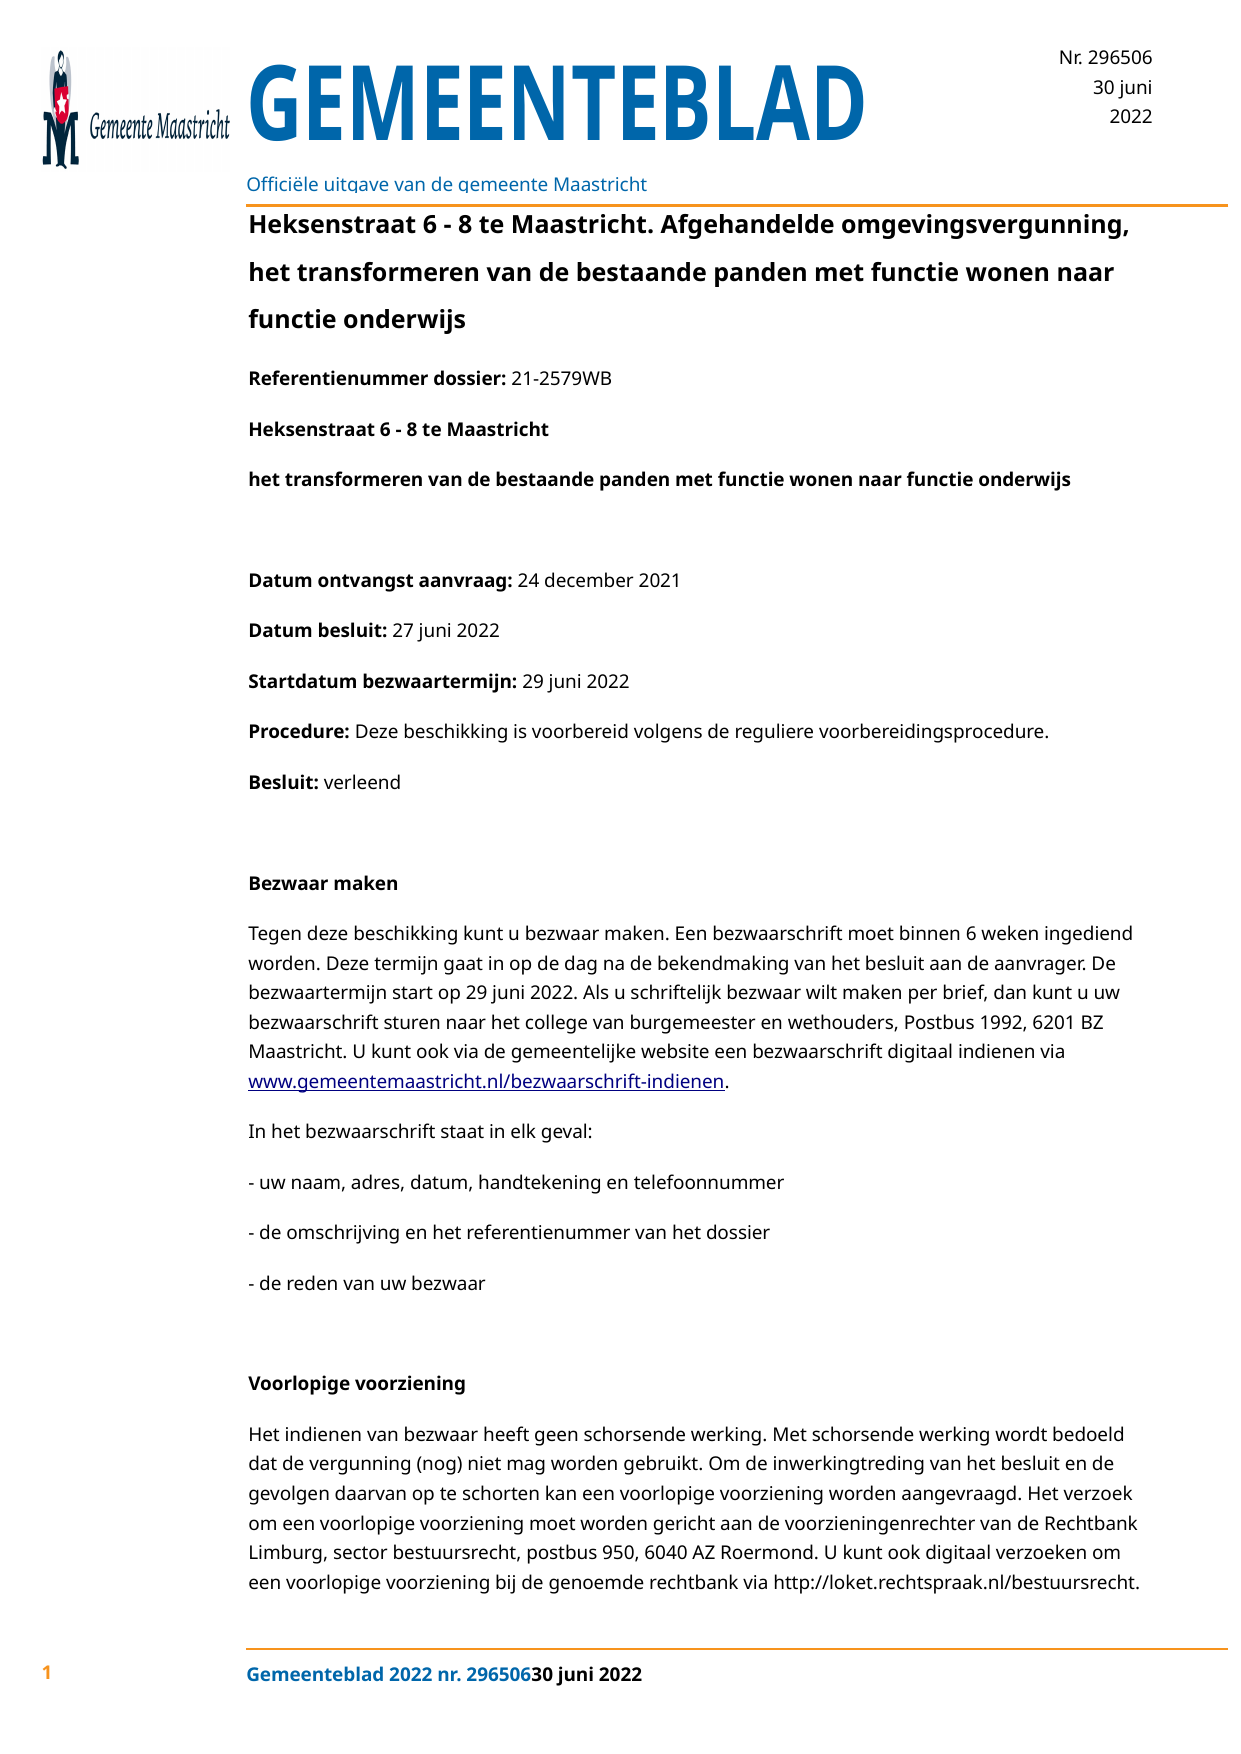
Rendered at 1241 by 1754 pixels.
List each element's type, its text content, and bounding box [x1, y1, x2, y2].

text Referentienummer dossier: 21-2579WB [248, 366, 1152, 391]
text - uw naam, adres, datum, handtekening en telefoonnummer [248, 1169, 1152, 1194]
text Heksenstraat 6 - 8 te Maastricht [248, 416, 1152, 442]
text - de reden van uw bezwaar [248, 1270, 1152, 1295]
text het transformeren van de bestaande panden met functie wonen naar functie onderwijs [248, 466, 1152, 492]
text In het bezwaarschrift staat in elk geval: [248, 1118, 1152, 1144]
text Het indienen van bezwaar heeft geen schorsende werking. Met schorsende werking wordt bedoeld dat de vergunning (nog) niet mag worden gebruikt. Om de inwerkingtreding van het besluit en de gevolgen daarvan op te schorten kan een voorlopige voorziening worden aangevraagd. Het verzoek om een voorlopige voorziening moet worden gericht aan de voorzieningenrechter van de Rechtbank Limburg, sector bestuursrecht, postbus 950, 6040 AZ Roermond. U kunt ook digitaal verzoeken om een voorlopige voorziening bij de genoemde rechtbank via http://loket.rechtspraak.nl/bestuursrecht. [248, 1421, 1152, 1594]
text Bezwaar maken [248, 870, 1152, 895]
text Besluit: verleend [248, 769, 1152, 794]
text Tegen deze beschikking kunt u bezwaar maken. Een bezwaarschrift moet binnen 6 weken ingediend worden. Deze termijn gaat in op de dag na de bekendmaking van het besluit aan de aanvrager. De bezwaartermijn start op 29 juni 2022. Als u schriftelijk bezwaar wilt maken per brief, dan kunt u uw bezwaarschrift sturen naar het college van burgemeester en wethouders, Postbus 1992, 6201 BZ Maastricht. U kunt ook via de gemeentelijke website een bezwaarschrift digitaal indienen via www.gemeentemaastricht.nl/bezwaarschrift-indienen. [248, 920, 1152, 1094]
text Datum ontvangst aanvraag: 24 december 2021 [248, 567, 1152, 593]
text Heksenstraat 6 - 8 te Maastricht. Afgehandelde omgevingsvergunning, het transformeren van de bestaande panden met functie wonen naar functie onderwijs [248, 207, 1152, 336]
text Voorlopige voorziening [248, 1371, 1152, 1396]
text - de omschrijving en het referentienummer van het dossier [248, 1219, 1152, 1245]
text Datum besluit: 27 juni 2022 [248, 618, 1152, 643]
text Startdatum bezwaartermijn: 29 juni 2022 [248, 668, 1152, 694]
text Procedure: Deze beschikking is voorbereid volgens de reguliere voorbereidingsprocedure. [248, 718, 1152, 744]
picture [41, 47, 231, 172]
